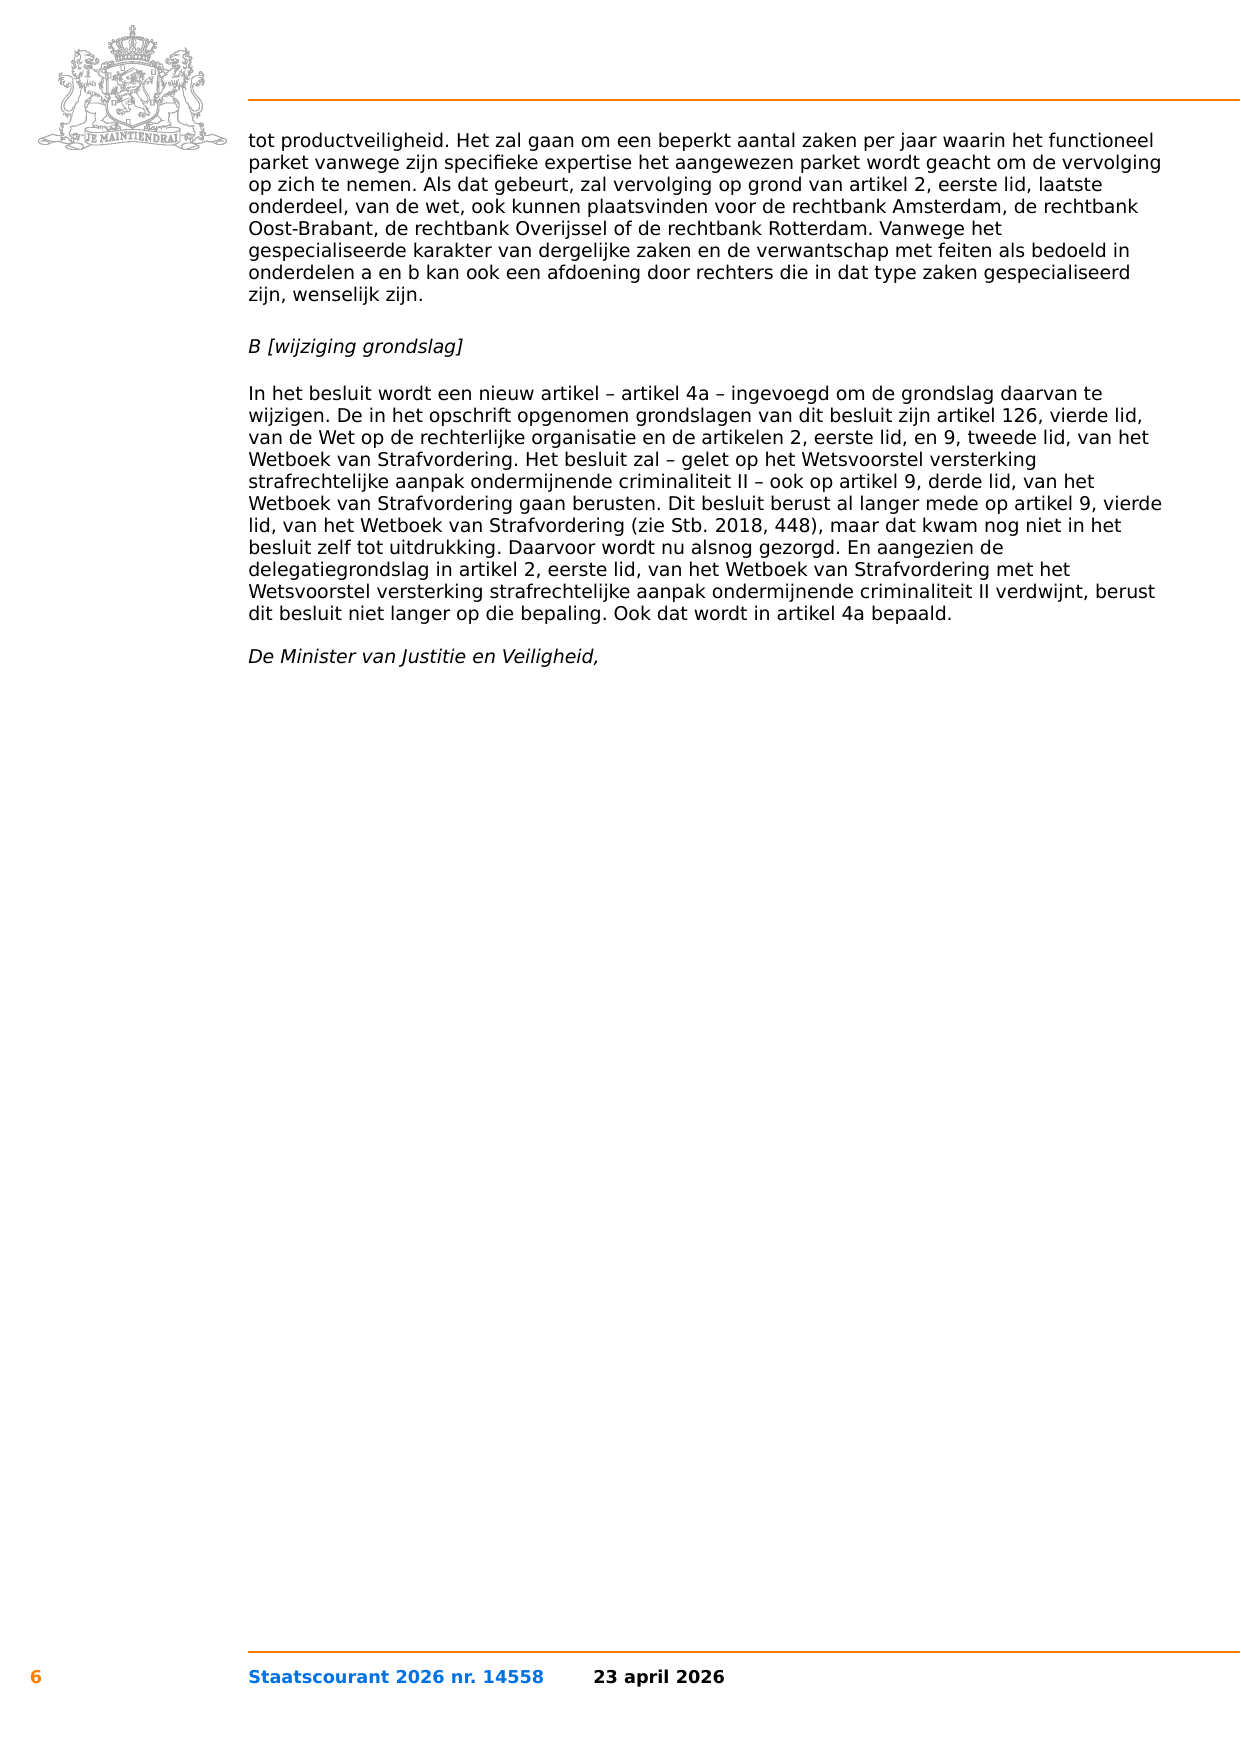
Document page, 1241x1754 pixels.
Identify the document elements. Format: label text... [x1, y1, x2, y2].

text De Minister van Justitie en Veiligheid, [248, 646, 1163, 668]
subtitle B [wijziging grondslag] [248, 336, 1163, 358]
picture [38, 25, 227, 150]
text In het besluit wordt een nieuw artikel – artikel 4a – ingevoegd om de grondslag daarvan te wijzigen. De in het opschrift opgenomen grondslagen van dit besluit zijn artikel 126, vierde lid, van de Wet op de rechterlijke organisatie en de artikelen 2, eerste lid, en 9, tweede lid, van het Wetboek van Strafvordering. Het besluit zal – gelet op het Wetsvoorstel versterking strafrechtelijke aanpak ondermijnende criminaliteit II – ook op artikel 9, derde lid, van het Wetboek van Strafvordering gaan berusten. Dit besluit berust al langer mede op artikel 9, vierde lid, van het Wetboek van Strafvordering (zie Stb. 2018, 448), maar dat kwam nog niet in het besluit zelf tot uitdrukking. Daarvoor wordt nu alsnog gezorgd. En aangezien de delegatiegrondslag in artikel 2, eerste lid, van het Wetboek van Strafvordering met het Wetsvoorstel versterking strafrechtelijke aanpak ondermijnende criminaliteit II verdwijnt, berust dit besluit niet langer op die bepaling. Ook dat wordt in artikel 4a bepaald. [248, 383, 1163, 624]
text tot productveiligheid. Het zal gaan om een beperkt aantal zaken per jaar waarin het functioneel parket vanwege zijn specifieke expertise het aangewezen parket wordt geacht om de vervolging op zich te nemen. Als dat gebeurt, zal vervolging op grond van artikel 2, eerste lid, laatste onderdeel, van de wet, ook kunnen plaatsvinden voor de rechtbank Amsterdam, de rechtbank Oost-Brabant, de rechtbank Overijssel of de rechtbank Rotterdam. Vanwege het gespecialiseerde karakter van dergelijke zaken en de verwantschap met feiten als bedoeld in onderdelen a en b kan ook een afdoening door rechters die in dat type zaken gespecialiseerd zijn, wenselijk zijn. [248, 130, 1163, 306]
